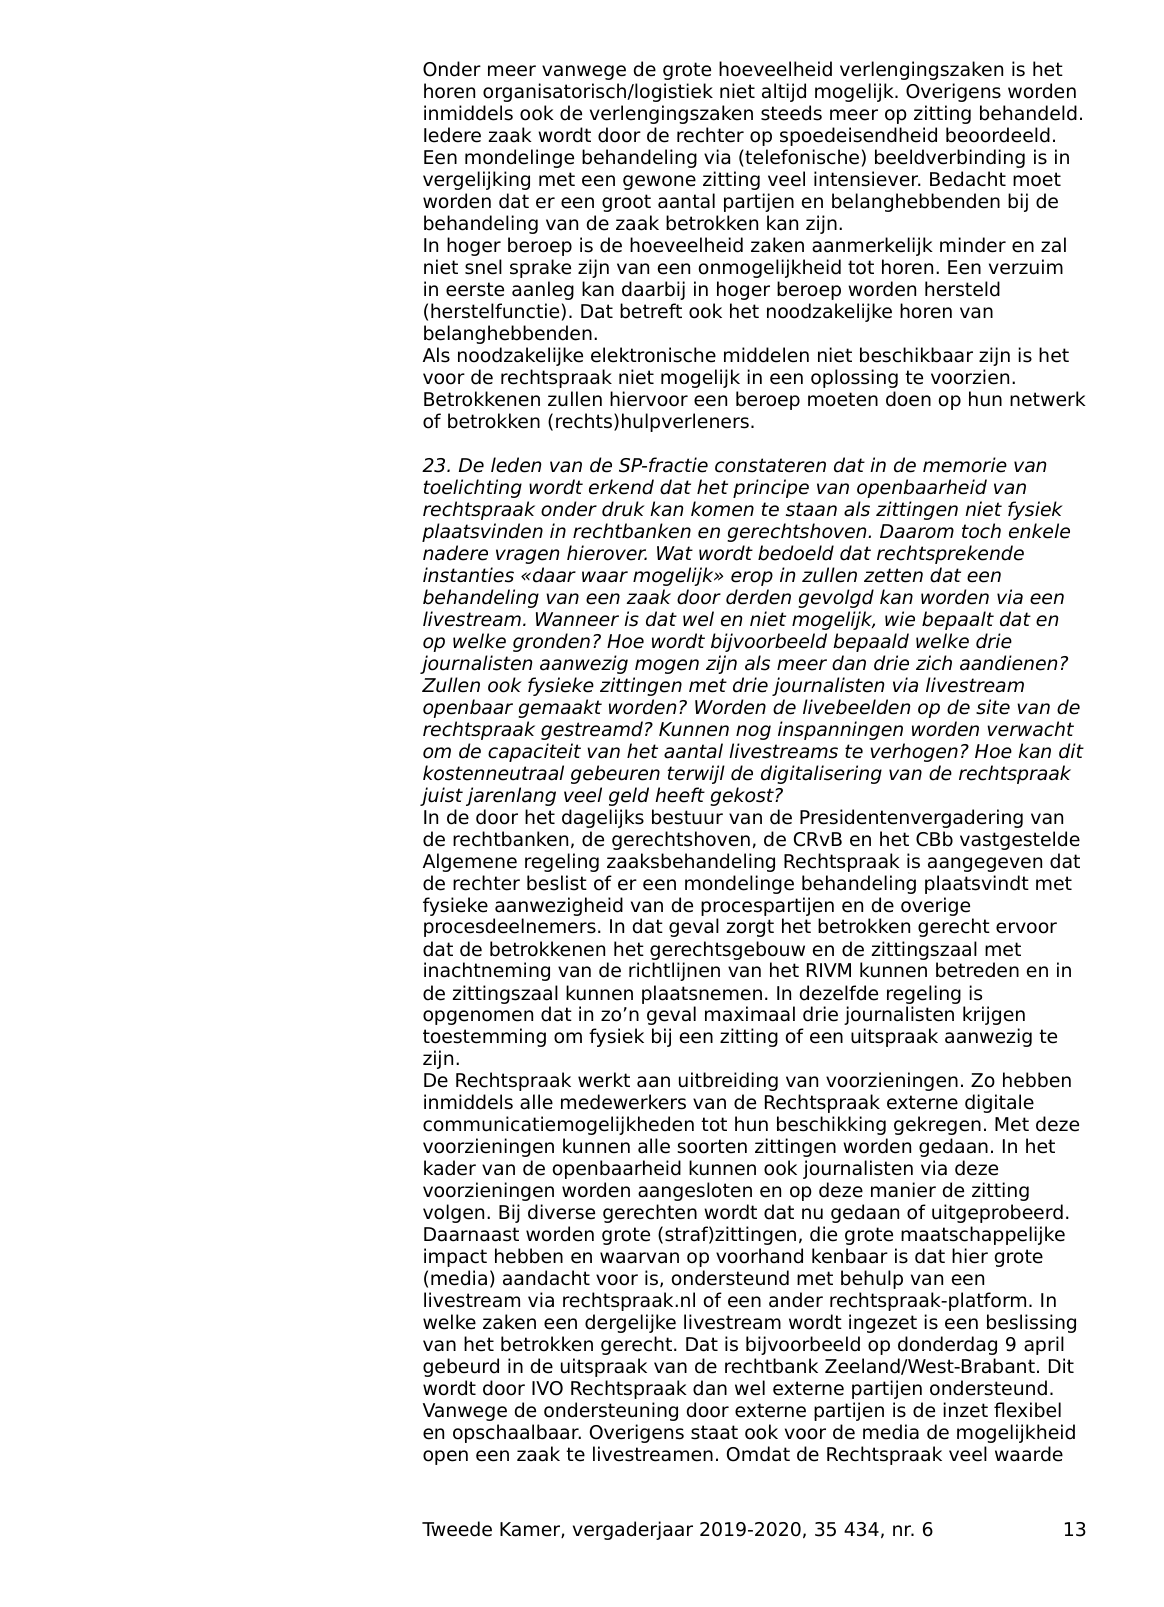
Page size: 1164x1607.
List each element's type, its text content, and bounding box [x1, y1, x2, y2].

text Onder meer vanwege de grote hoeveelheid verlengingszaken is het horen organisatorisch/logistiek niet altijd mogelijk. Overigens worden inmiddels ook de verlengingszaken steeds meer op zitting behandeld. Iedere zaak wordt door de rechter op spoedeisendheid beoordeeld. [422, 59, 1087, 147]
text De Rechtspraak werkt aan uitbreiding van voorzieningen. Zo hebben inmiddels alle medewerkers van de Rechtspraak externe digitale communicatiemogelijkheden tot hun beschikking gekregen. Met deze voorzieningen kunnen alle soorten zittingen worden gedaan. In het kader van de openbaarheid kunnen ook journalisten via deze voorzieningen worden aangesloten en op deze manier de zitting volgen. Bij diverse gerechten wordt dat nu gedaan of uitgeprobeerd. [422, 1070, 1087, 1224]
text Als noodzakelijke elektronische middelen niet beschikbaar zijn is het voor de rechtspraak niet mogelijk in een oplossing te voorzien. Betrokkenen zullen hiervoor een beroep moeten doen op hun netwerk of betrokken (rechts)hulpverleners. [422, 345, 1087, 433]
text 23. De leden van de SP-fractie constateren dat in de memorie van toelichting wordt erkend dat het principe van openbaarheid van rechtspraak onder druk kan komen te staan als zittingen niet fysiek plaatsvinden in rechtbanken en gerechtshoven. Daarom toch enkele nadere vragen hierover. Wat wordt bedoeld dat rechtsprekende instanties «daar waar mogelijk» erop in zullen zetten dat een behandeling van een zaak door derden gevolgd kan worden via een livestream. Wanneer is dat wel en niet mogelijk, wie bepaalt dat en op welke gronden? Hoe wordt bijvoorbeeld bepaald welke drie journalisten aanwezig mogen zijn als meer dan drie zich aandienen? Zullen ook fysieke zittingen met drie journalisten via livestream openbaar gemaakt worden? Worden de livebeelden op de site van de rechtspraak gestreamd? Kunnen nog inspanningen worden verwacht om de capaciteit van het aantal livestreams te verhogen? Hoe kan dit kostenneutraal gebeuren terwijl de digitalisering van de rechtspraak juist jarenlang veel geld heeft gekost? [422, 455, 1087, 807]
text In hoger beroep is de hoeveelheid zaken aanmerkelijk minder en zal niet snel sprake zijn van een onmogelijkheid tot horen. Een verzuim in eerste aanleg kan daarbij in hoger beroep worden hersteld (herstelfunctie). Dat betreft ook het noodzakelijke horen van belanghebbenden. [422, 235, 1087, 345]
text In de door het dagelijks bestuur van de Presidentenvergadering van de rechtbanken, de gerechtshoven, de CRvB en het CBb vastgestelde Algemene regeling zaaksbehandeling Rechtspraak is aangegeven dat de rechter beslist of er een mondelinge behandeling plaatsvindt met fysieke aanwezigheid van de procespartijen en de overige procesdeelnemers. In dat geval zorgt het betrokken gerecht ervoor dat de betrokkenen het gerechtsgebouw en de zittingszaal met inachtneming van de richtlijnen van het RIVM kunnen betreden en in de zittingszaal kunnen plaatsnemen. In dezelfde regeling is opgenomen dat in zo’n geval maximaal drie journalisten krijgen toestemming om fysiek bij een zitting of een uitspraak aanwezig te zijn. [422, 807, 1087, 1070]
text Daarnaast worden grote (straf)zittingen, die grote maatschappelijke impact hebben en waarvan op voorhand kenbaar is dat hier grote (media) aandacht voor is, ondersteund met behulp van een livestream via rechtspraak.nl of een ander rechtspraak-platform. In welke zaken een dergelijke livestream wordt ingezet is een beslissing van het betrokken gerecht. Dat is bijvoorbeeld op donderdag 9 april gebeurd in de uitspraak van de rechtbank Zeeland/West-Brabant. Dit wordt door IVO Rechtspraak dan wel externe partijen ondersteund. Vanwege de ondersteuning door externe partijen is de inzet flexibel en opschaalbaar. Overigens staat ook voor de media de mogelijkheid open een zaak te livestreamen. Omdat de Rechtspraak veel waarde [422, 1224, 1087, 1466]
text Een mondelinge behandeling via (telefonische) beeldverbinding is in vergelijking met een gewone zitting veel intensiever. Bedacht moet worden dat er een groot aantal partijen en belanghebbenden bij de behandeling van de zaak betrokken kan zijn. [422, 147, 1087, 235]
